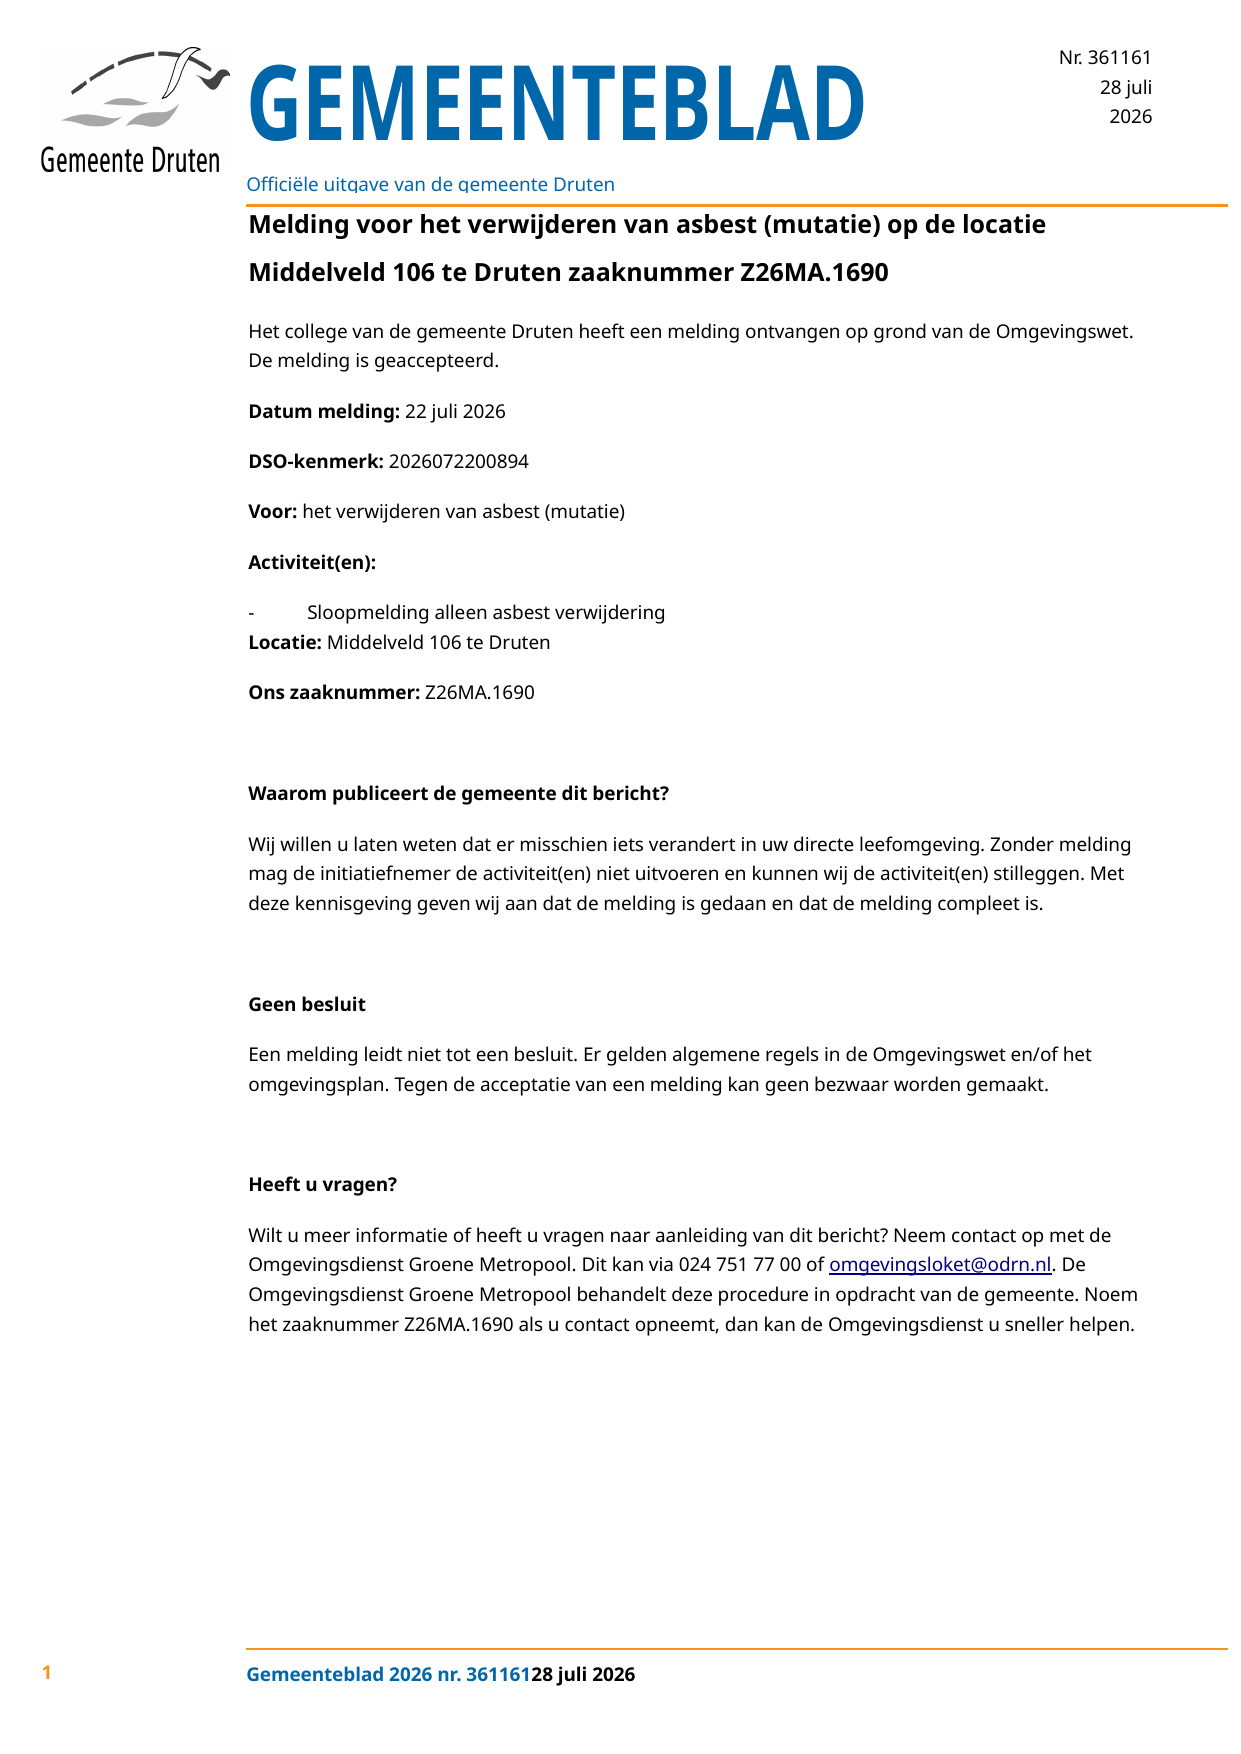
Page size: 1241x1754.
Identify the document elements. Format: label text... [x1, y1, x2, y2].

text Ons zaaknummer: Z26MA.1690 [248, 679, 1152, 705]
text Waarom publiceert de gemeente dit bericht? [248, 780, 1152, 806]
picture [41, 47, 231, 172]
text Geen besluit [248, 991, 1152, 1017]
text Wilt u meer informatie of heeft u vragen naar aanleiding van dit bericht? Neem contact op met de Omgevingsdienst Groene Metropool. Dit kan via 024 751 77 00 of omgevingsloket@odrn.nl. De Omgevingsdienst Groene Metropool behandelt deze procedure in opdracht van de gemeente. Noem het zaaknummer Z26MA.1690 als u contact opneemt, dan kan de Omgevingsdienst u sneller helpen. [248, 1222, 1152, 1337]
text Voor: het verwijderen van asbest (mutatie) [248, 499, 1152, 524]
text Datum melding: 22 juli 2026 [248, 398, 1152, 424]
text Een melding leidt niet tot een besluit. Er gelden algemene regels in de Omgevingswet en/of het omgevingsplan. Tegen de acceptatie van een melding kan geen bezwaar worden gemaakt. [248, 1041, 1152, 1097]
text DSO-kenmerk: 2026072200894 [248, 448, 1152, 474]
list Sloopmelding alleen asbest verwijdering [248, 599, 1152, 625]
text Melding voor het verwijderen van asbest (mutatie) op de locatie Middelveld 106 te Druten zaaknummer Z26MA.1690 [248, 207, 1152, 288]
text Het college van de gemeente Druten heeft een melding ontvangen op grond van de Omgevingswet. De melding is geaccepteerd. [248, 318, 1152, 373]
text Wij willen u laten weten dat er misschien iets verandert in uw directe leefomgeving. Zonder melding mag de initiatiefnemer de activiteit(en) niet uitvoeren en kunnen wij de activiteit(en) stilleggen. Met deze kennisgeving geven wij aan dat de melding is gedaan en dat de melding compleet is. [248, 831, 1152, 916]
text Heeft u vragen? [248, 1172, 1152, 1197]
text Locatie: Middelveld 106 te Druten [248, 629, 1152, 655]
text Activiteit(en): [248, 549, 1152, 575]
